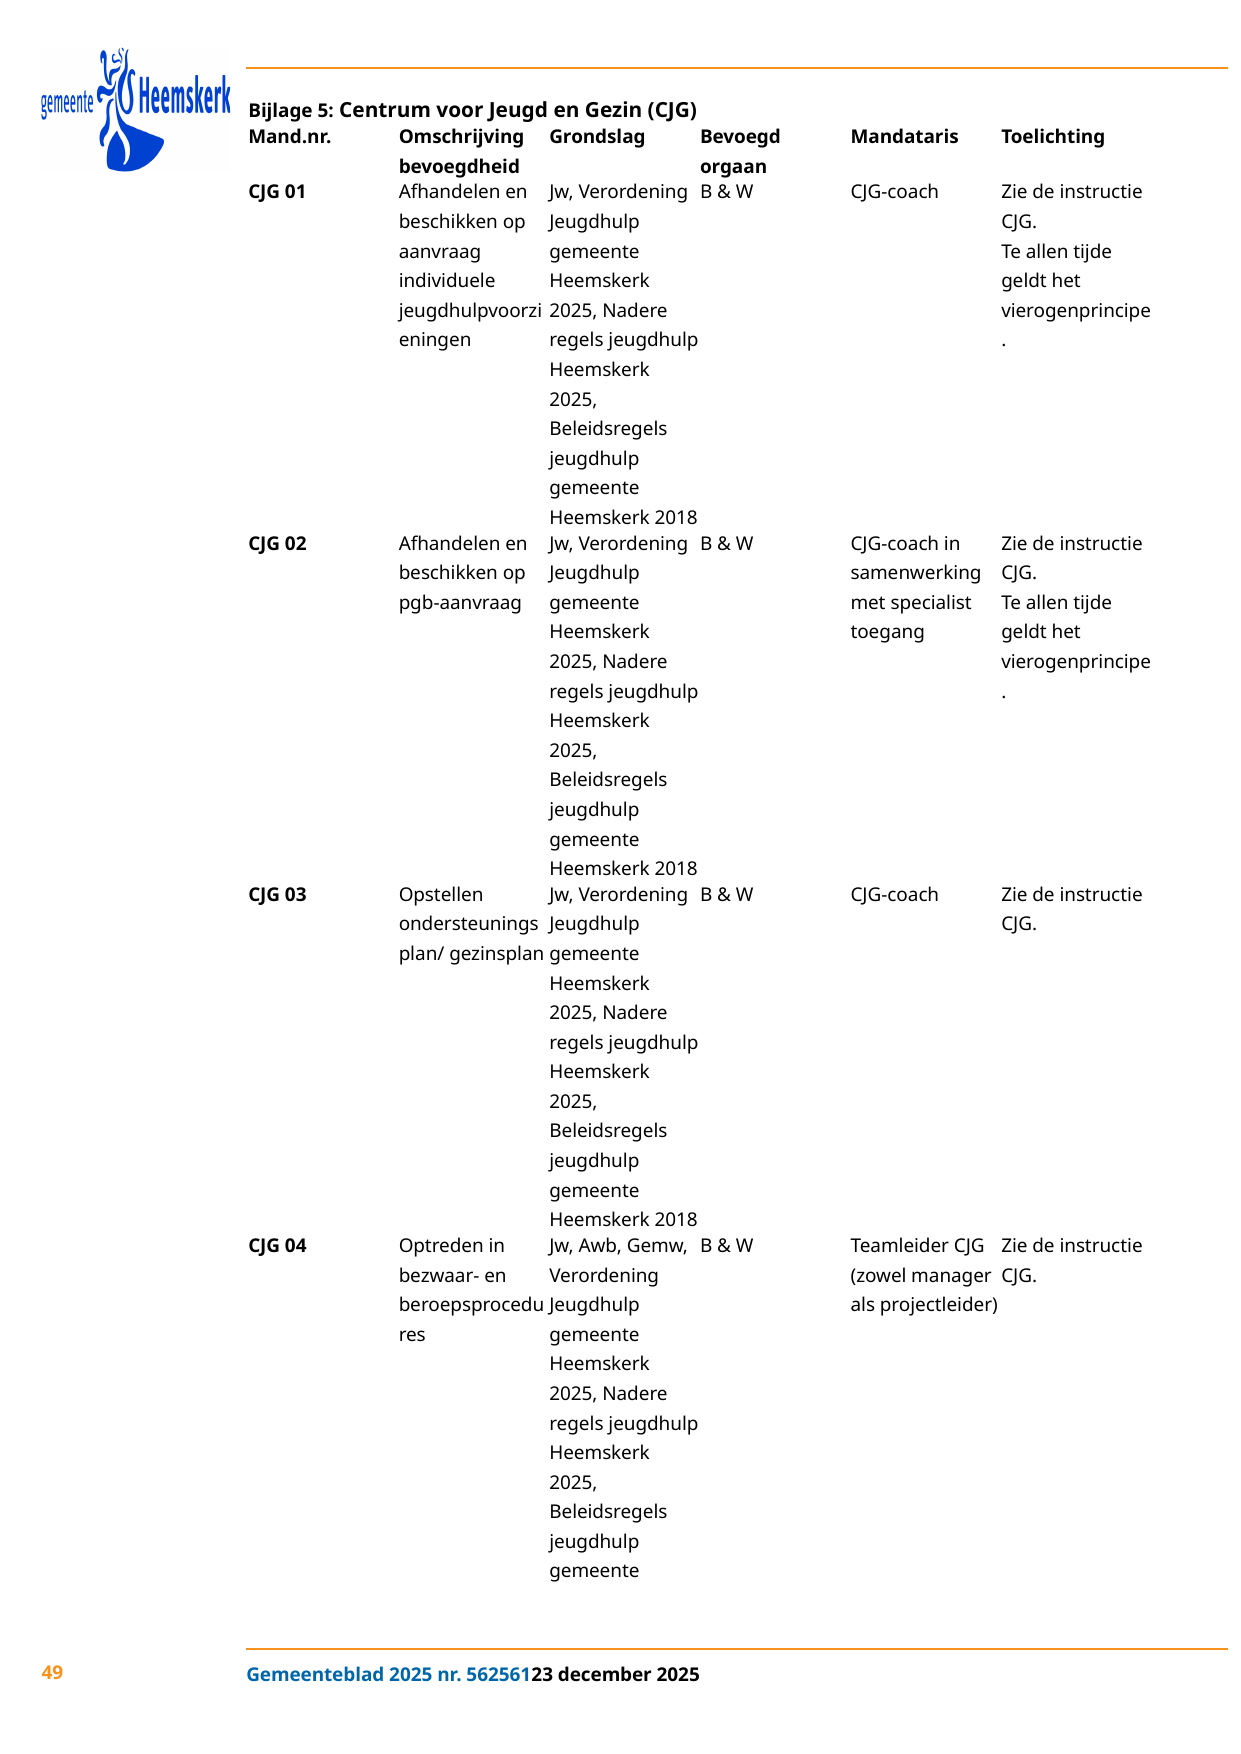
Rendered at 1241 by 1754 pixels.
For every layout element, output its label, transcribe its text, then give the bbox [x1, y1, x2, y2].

table_cell CJG-coach [850, 881, 1001, 1232]
table_cell CJG 03 [248, 881, 398, 1232]
table_cell B & W [700, 530, 850, 881]
table_cell Zie de instructie CJG. [1001, 1232, 1152, 1583]
table_cell Jw, Verordening Jeugdhulp gemeente Heemskerk 2025, Nadere regels jeugdhulp Heemskerk 2025, Beleidsregels jeugdhulp gemeente Heemskerk 2018 [549, 530, 700, 881]
table_cell CJG 02 [248, 530, 398, 881]
table_cell Opstellen ondersteuningsplan/ gezinsplan [399, 881, 549, 1232]
table_cell Zie de instructie CJG. Te allen tijde geldt het vierogenprincipe. [1001, 530, 1152, 881]
table_cell CJG 04 [248, 1232, 398, 1583]
table_cell B & W [700, 1232, 850, 1583]
table_header Toelichting [1001, 124, 1152, 179]
table_cell B & W [700, 881, 850, 1232]
table_cell CJG-coach in samenwerking met specialist toegang [850, 530, 1001, 881]
table_cell Jw, Verordening Jeugdhulp gemeente Heemskerk 2025, Nadere regels jeugdhulp Heemskerk 2025, Beleidsregels jeugdhulp gemeente Heemskerk 2018 [549, 881, 700, 1232]
table_cell Optreden in bezwaar- en beroepsprocedures [399, 1232, 549, 1583]
table_cell Jw, Verordening Jeugdhulp gemeente Heemskerk 2025, Nadere regels jeugdhulp Heemskerk 2025, Beleidsregels jeugdhulp gemeente Heemskerk 2018 [549, 179, 700, 530]
table_cell Teamleider CJG (zowel manager als projectleider) [850, 1232, 1001, 1583]
table_cell Zie de instructie CJG. [1001, 881, 1152, 1232]
text Bijlage 5: Centrum voor Jeugd en Gezin (CJG) [248, 95, 1152, 123]
table_cell Zie de instructie CJG. Te allen tijde geldt het vierogenprincipe. [1001, 179, 1152, 530]
table_header Omschrijving bevoegdheid [399, 124, 549, 179]
table_cell B & W [700, 179, 850, 530]
table_cell Jw, Awb, Gemw, Verordening Jeugdhulp gemeente Heemskerk 2025, Nadere regels jeugdhulp Heemskerk 2025, Beleidsregels jeugdhulp gemeente [549, 1232, 700, 1583]
table_header Bevoegd orgaan [700, 124, 850, 179]
table_header Mand.nr. [248, 124, 398, 179]
table_cell CJG 01 [248, 179, 398, 530]
picture [41, 47, 231, 172]
table_header Mandataris [850, 124, 1001, 179]
table_cell CJG-coach [850, 179, 1001, 530]
table_header Grondslag [549, 124, 700, 179]
table_cell Afhandelen en beschikken op pgb-aanvraag [399, 530, 549, 881]
table_cell Afhandelen en beschikken op aanvraag individuele jeugdhulpvoorzieningen [399, 179, 549, 530]
